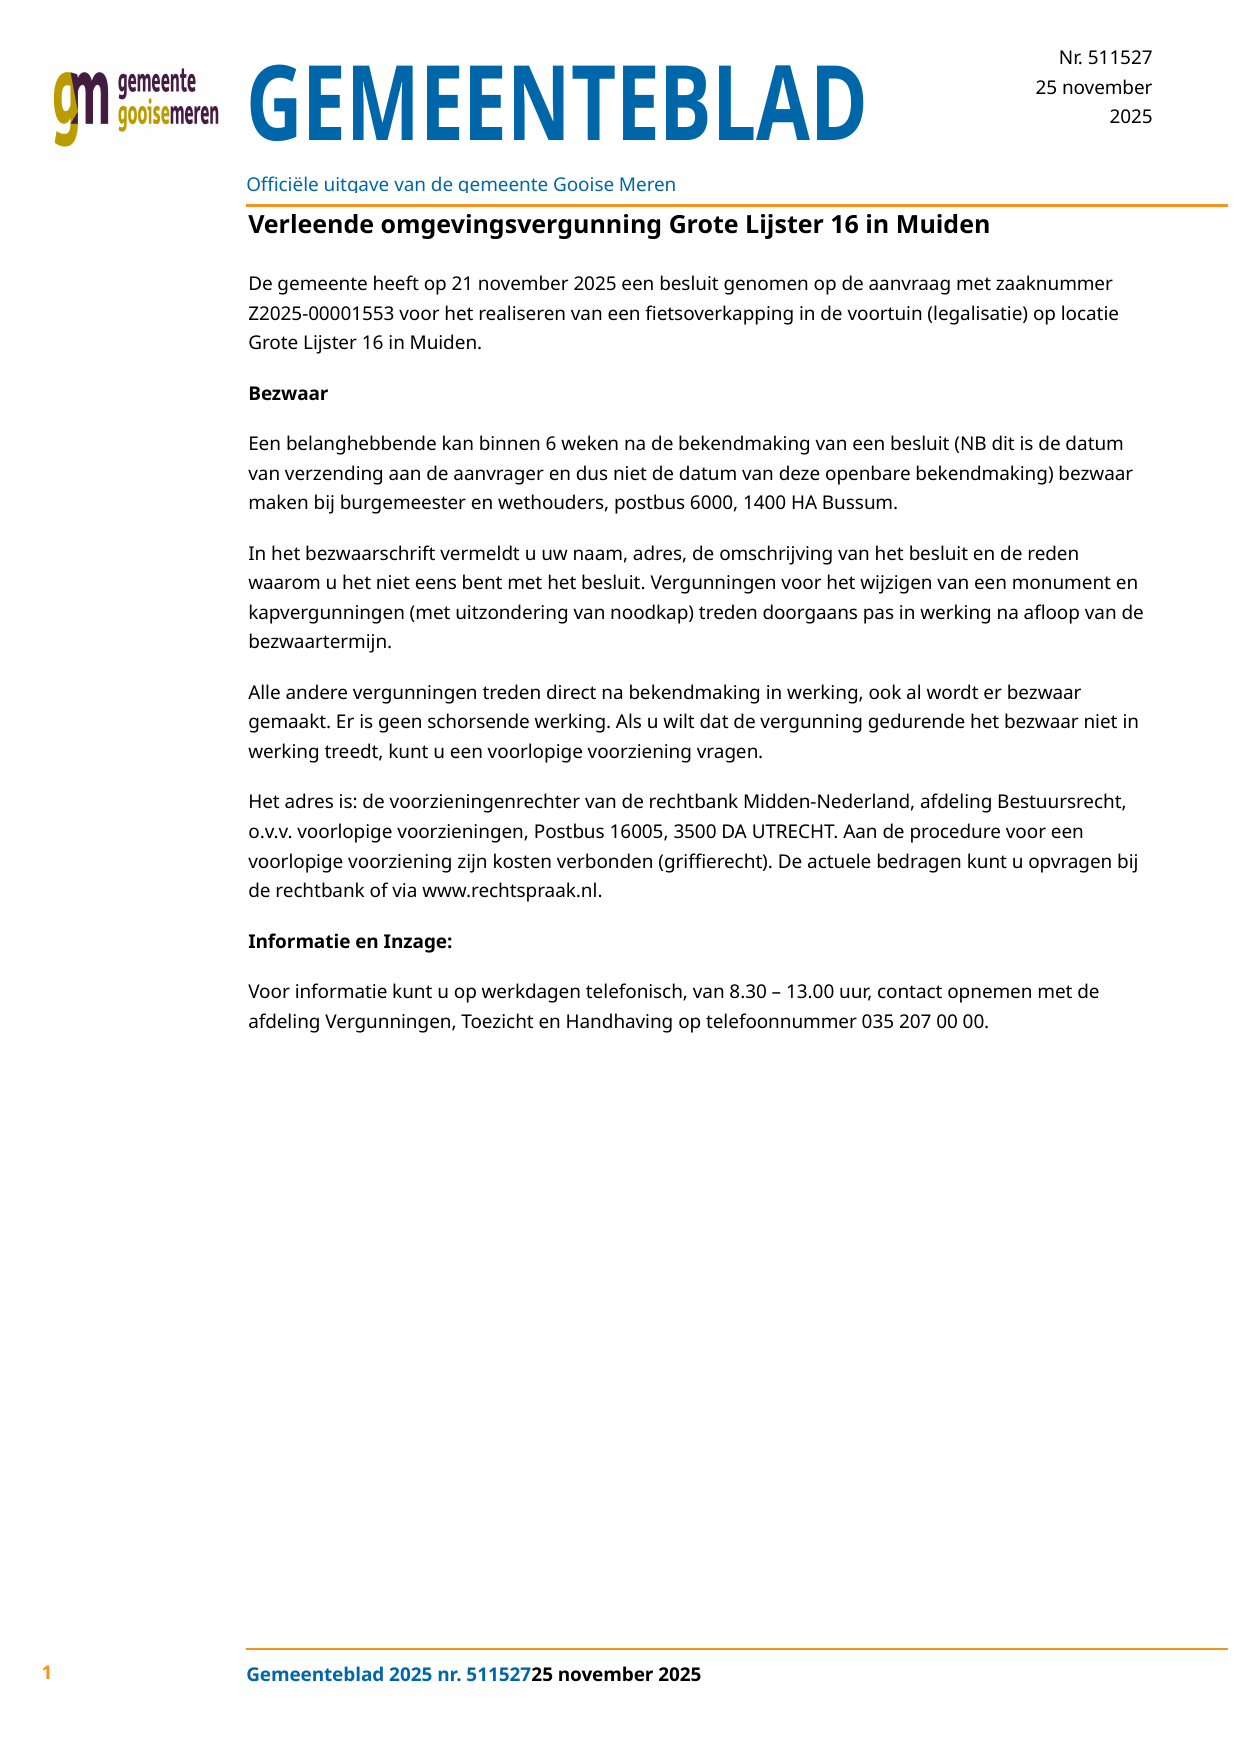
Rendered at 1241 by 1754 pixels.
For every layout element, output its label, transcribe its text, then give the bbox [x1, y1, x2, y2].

text Bezwaar [248, 380, 1152, 406]
picture [41, 47, 231, 172]
text De gemeente heeft op 21 november 2025 een besluit genomen op de aanvraag met zaaknummer Z2025-00001553 voor het realiseren van een fietsoverkapping in de voortuin (legalisatie) op locatie Grote Lijster 16 in Muiden. [248, 270, 1152, 355]
text Een belanghebbende kan binnen 6 weken na de bekendmaking van een besluit (NB dit is de datum van verzending aan de aanvrager en dus niet de datum van deze openbare bekendmaking) bezwaar maken bij burgemeester en wethouders, postbus 6000, 1400 HA Bussum. [248, 430, 1152, 515]
text Informatie en Inzage: [248, 928, 1152, 953]
text In het bezwaarschrift vermeldt u uw naam, adres, de omschrijving van het besluit en de reden waarom u het niet eens bent met het besluit. Vergunningen voor het wijzigen van een monument en kapvergunningen (met uitzondering van noodkap) treden doorgaans pas in werking na afloop van de bezwaartermijn. [248, 540, 1152, 654]
text Voor informatie kunt u op werkdagen telefonisch, van 8.30 – 13.00 uur, contact opnemen met de afdeling Vergunningen, Toezicht en Handhaving op telefoonnummer 035 207 00 00. [248, 978, 1152, 1033]
text Verleende omgevingsvergunning Grote Lijster 16 in Muiden [248, 207, 1152, 241]
text Alle andere vergunningen treden direct na bekendmaking in werking, ook al wordt er bezwaar gemaakt. Er is geen schorsende werking. Als u wilt dat de vergunning gedurende het bezwaar niet in werking treedt, kunt u een voorlopige voorziening vragen. [248, 679, 1152, 764]
text Het adres is: de voorzieningenrechter van de rechtbank Midden-Nederland, afdeling Bestuursrecht, o.v.v. voorlopige voorzieningen, Postbus 16005, 3500 DA UTRECHT. Aan de procedure voor een voorlopige voorziening zijn kosten verbonden (griffierecht). De actuele bedragen kunt u opvragen bij de rechtbank of via www.rechtspraak.nl. [248, 789, 1152, 903]
